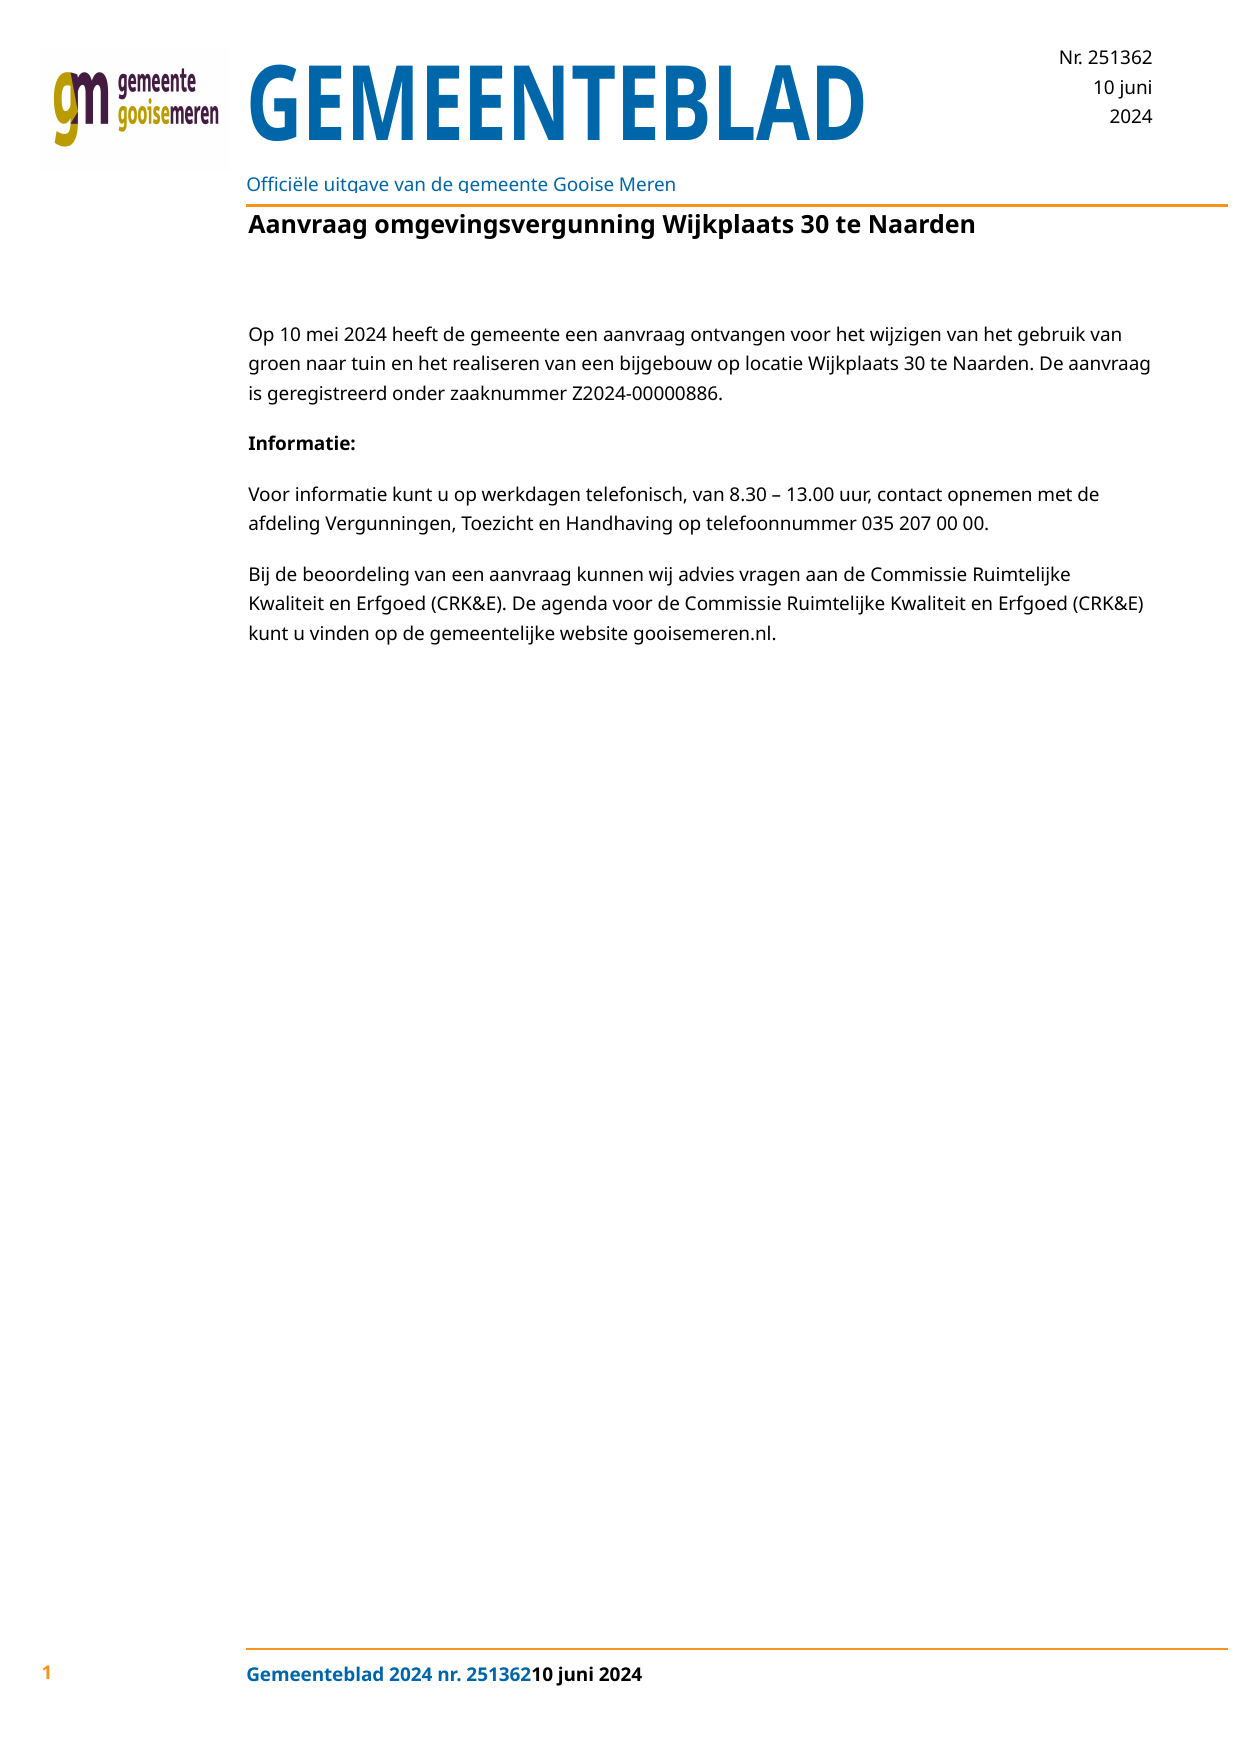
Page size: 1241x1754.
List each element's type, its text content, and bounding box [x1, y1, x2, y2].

text Informatie: [248, 430, 1152, 456]
picture [41, 47, 231, 172]
text Op 10 mei 2024 heeft de gemeente een aanvraag ontvangen voor het wijzigen van het gebruik van groen naar tuin en het realiseren van een bijgebouw op locatie Wijkplaats 30 te Naarden. De aanvraag is geregistreerd onder zaaknummer Z2024-00000886. [248, 321, 1152, 406]
text Voor informatie kunt u op werkdagen telefonisch, van 8.30 – 13.00 uur, contact opnemen met de afdeling Vergunningen, Toezicht en Handhaving op telefoonnummer 035 207 00 00. [248, 481, 1152, 536]
text Aanvraag omgevingsvergunning Wijkplaats 30 te Naarden [248, 207, 1152, 241]
text Bij de beoordeling van een aanvraag kunnen wij advies vragen aan de Commissie Ruimtelijke Kwaliteit en Erfgoed (CRK&E). De agenda voor de Commissie Ruimtelijke Kwaliteit en Erfgoed (CRK&E) kunt u vinden op de gemeentelijke website gooisemeren.nl. [248, 561, 1152, 646]
